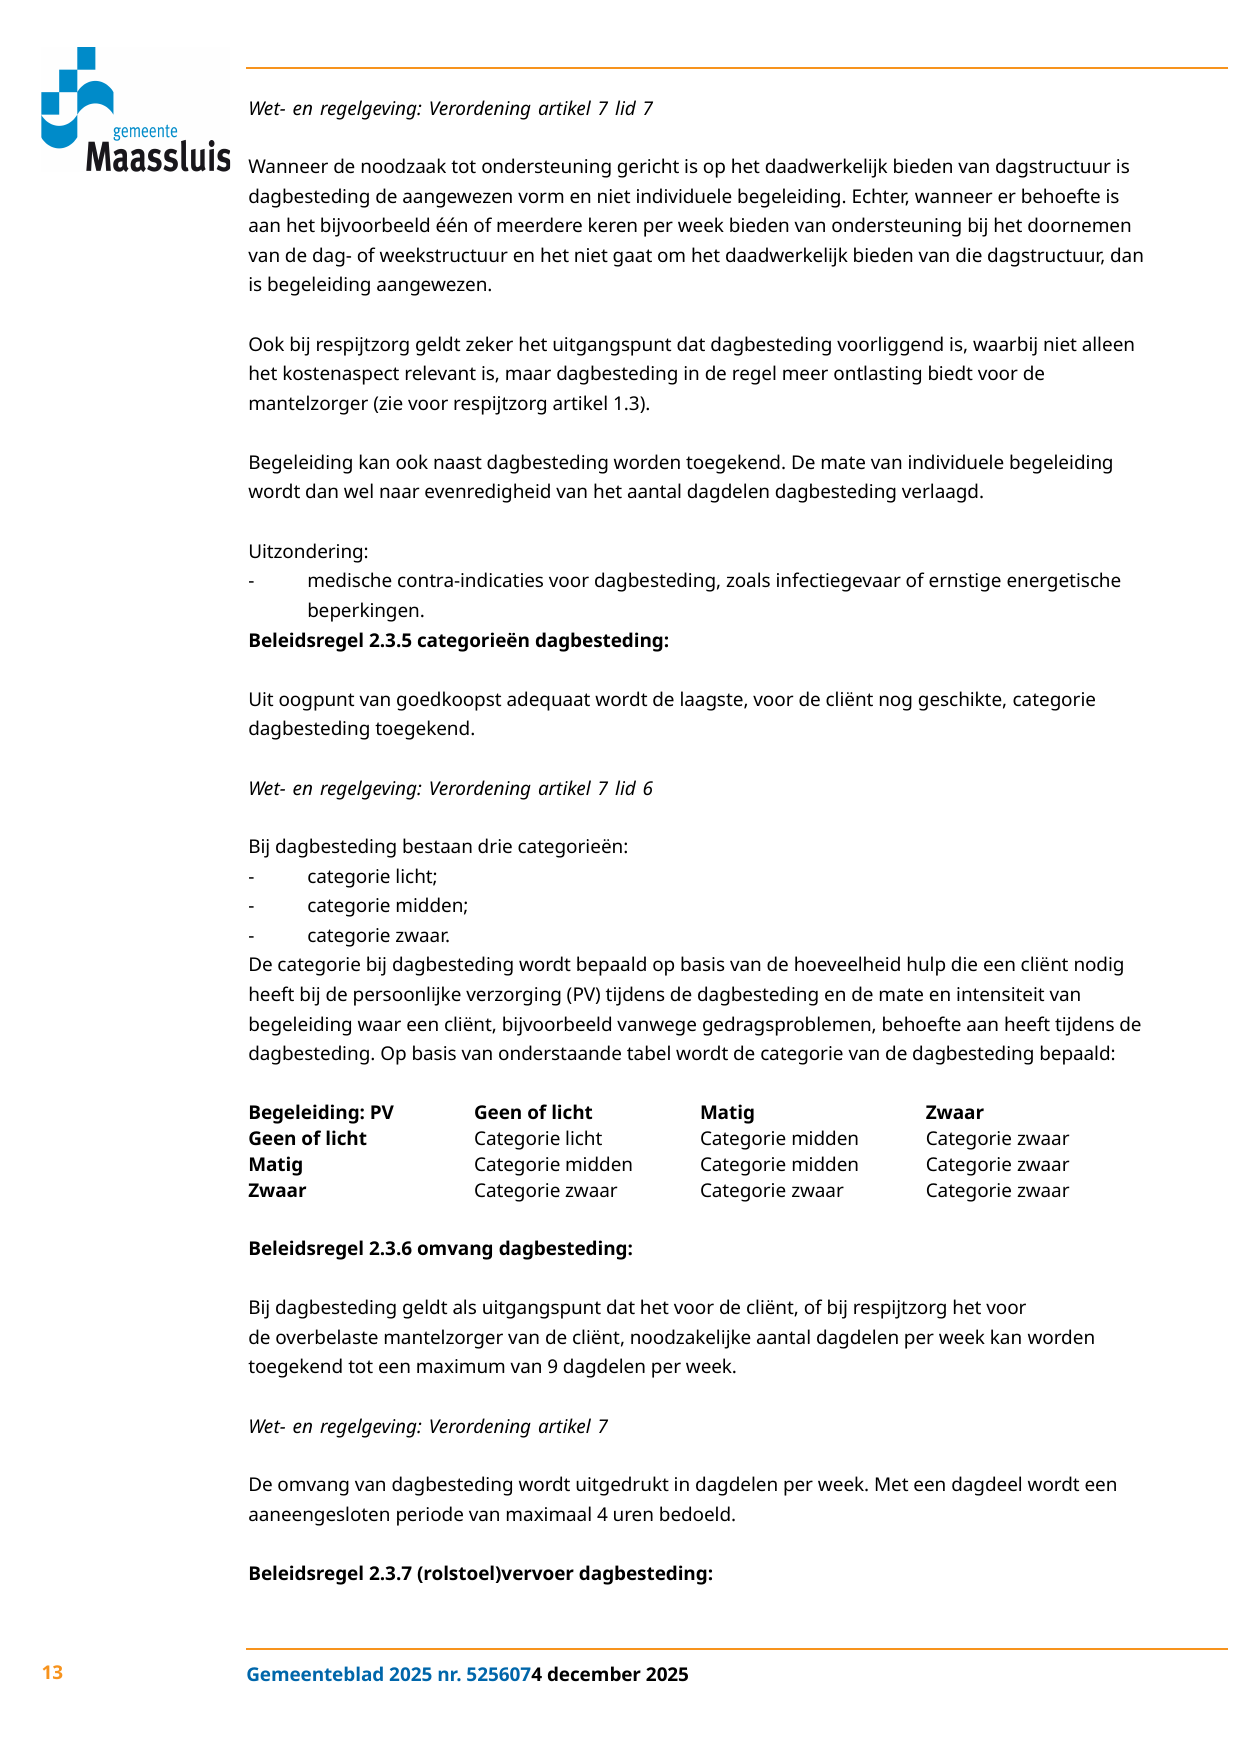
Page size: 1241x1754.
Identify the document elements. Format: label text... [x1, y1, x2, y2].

table_cell Categorie midden [700, 1125, 926, 1151]
table_cell Zwaar [248, 1177, 474, 1202]
table_header Begeleiding: PV [248, 1100, 474, 1125]
text De categorie bij dagbesteding wordt bepaald op basis van de hoeveelheid hulp die een cliënt nodig heeft bij de persoonlijke verzorging (PV) tijdens de dagbesteding en de mate en intensiteit van begeleiding waar een cliënt, bijvoorbeeld vanwege gedragsproblemen, behoefte aan heeft tijdens de dagbesteding. Op basis van onderstaande tabel wordt de categorie van de dagbesteding bepaald: [248, 952, 1152, 1066]
table_header Beleidsregel 2.3.5 categorieën dagbesteding: Uit oogpunt van goedkoopst adequaat wordt de laagste, voor de cliënt nog geschikte, categorie dagbesteding toegekend. Wet- en regelgeving: Verordening artikel 7 lid 6 [248, 627, 1152, 800]
table_cell Categorie zwaar [926, 1125, 1152, 1151]
table_header Wet- en regelgeving: Verordening artikel 7 lid 7 [248, 95, 1152, 121]
list categorie midden; [248, 892, 1152, 918]
table_cell Categorie midden [700, 1151, 926, 1177]
table_header Zwaar [926, 1100, 1152, 1125]
table_header Beleidsregel 2.3.6 omvang dagbesteding: Bij dagbesteding geldt als uitgangspunt dat het voor de cliënt, of bij respijtzorg het voor de overbelaste mantelzorger van de cliënt, noodzakelijke aantal dagdelen per week kan worden toegekend tot een maximum van 9 dagdelen per week. Wet- en regelgeving: Verordening artikel 7 [248, 1235, 1152, 1439]
table_cell Categorie zwaar [474, 1177, 700, 1202]
text Ook bij respijtzorg geldt zeker het uitgangspunt dat dagbesteding voorliggend is, waarbij niet alleen het kostenaspect relevant is, maar dagbesteding in de regel meer ontlasting biedt voor de mantelzorger (zie voor respijtzorg artikel 1.3). [248, 331, 1152, 416]
table_cell Geen of licht [248, 1125, 474, 1151]
list categorie licht; [248, 863, 1152, 888]
text Wanneer de noodzaak tot ondersteuning gericht is op het daadwerkelijk bieden van dagstructuur is dagbesteding de aangewezen vorm en niet individuele begeleiding. Echter, wanneer er behoefte is aan het bijvoorbeeld één of meerdere keren per week bieden van ondersteuning bij het doornemen van de dag- of weekstructuur en het niet gaat om het daadwerkelijk bieden van die dagstructuur, dan is begeleiding aangewezen. [248, 153, 1152, 297]
table_cell Categorie zwaar [926, 1151, 1152, 1177]
table_cell Matig [248, 1151, 474, 1177]
picture [41, 47, 77, 92]
table_header Geen of licht [474, 1100, 700, 1125]
picture [41, 47, 231, 172]
list categorie zwaar. [248, 922, 1152, 948]
table_cell Categorie licht [474, 1125, 700, 1151]
table_header Matig [700, 1100, 926, 1125]
text Uitzondering: [248, 538, 1152, 564]
table_cell Categorie zwaar [700, 1177, 926, 1202]
table_cell Categorie midden [474, 1151, 700, 1177]
text De omvang van dagbesteding wordt uitgedrukt in dagdelen per week. Met een dagdeel wordt een aaneengesloten periode van maximaal 4 uren bedoeld. [248, 1471, 1152, 1527]
list medische contra-indicaties voor dagbesteding, zoals infectiegevaar of ernstige energetische beperkingen. [248, 567, 1152, 623]
text Begeleiding kan ook naast dagbesteding worden toegekend. De mate van individuele begeleiding wordt dan wel naar evenredigheid van het aantal dagdelen dagbesteding verlaagd. [248, 449, 1152, 504]
table_cell Categorie zwaar [926, 1177, 1152, 1202]
table_header Beleidsregel 2.3.7 (rolstoel)vervoer dagbesteding: [248, 1560, 1152, 1586]
text Bij dagbesteding bestaan drie categorieën: [248, 833, 1152, 859]
